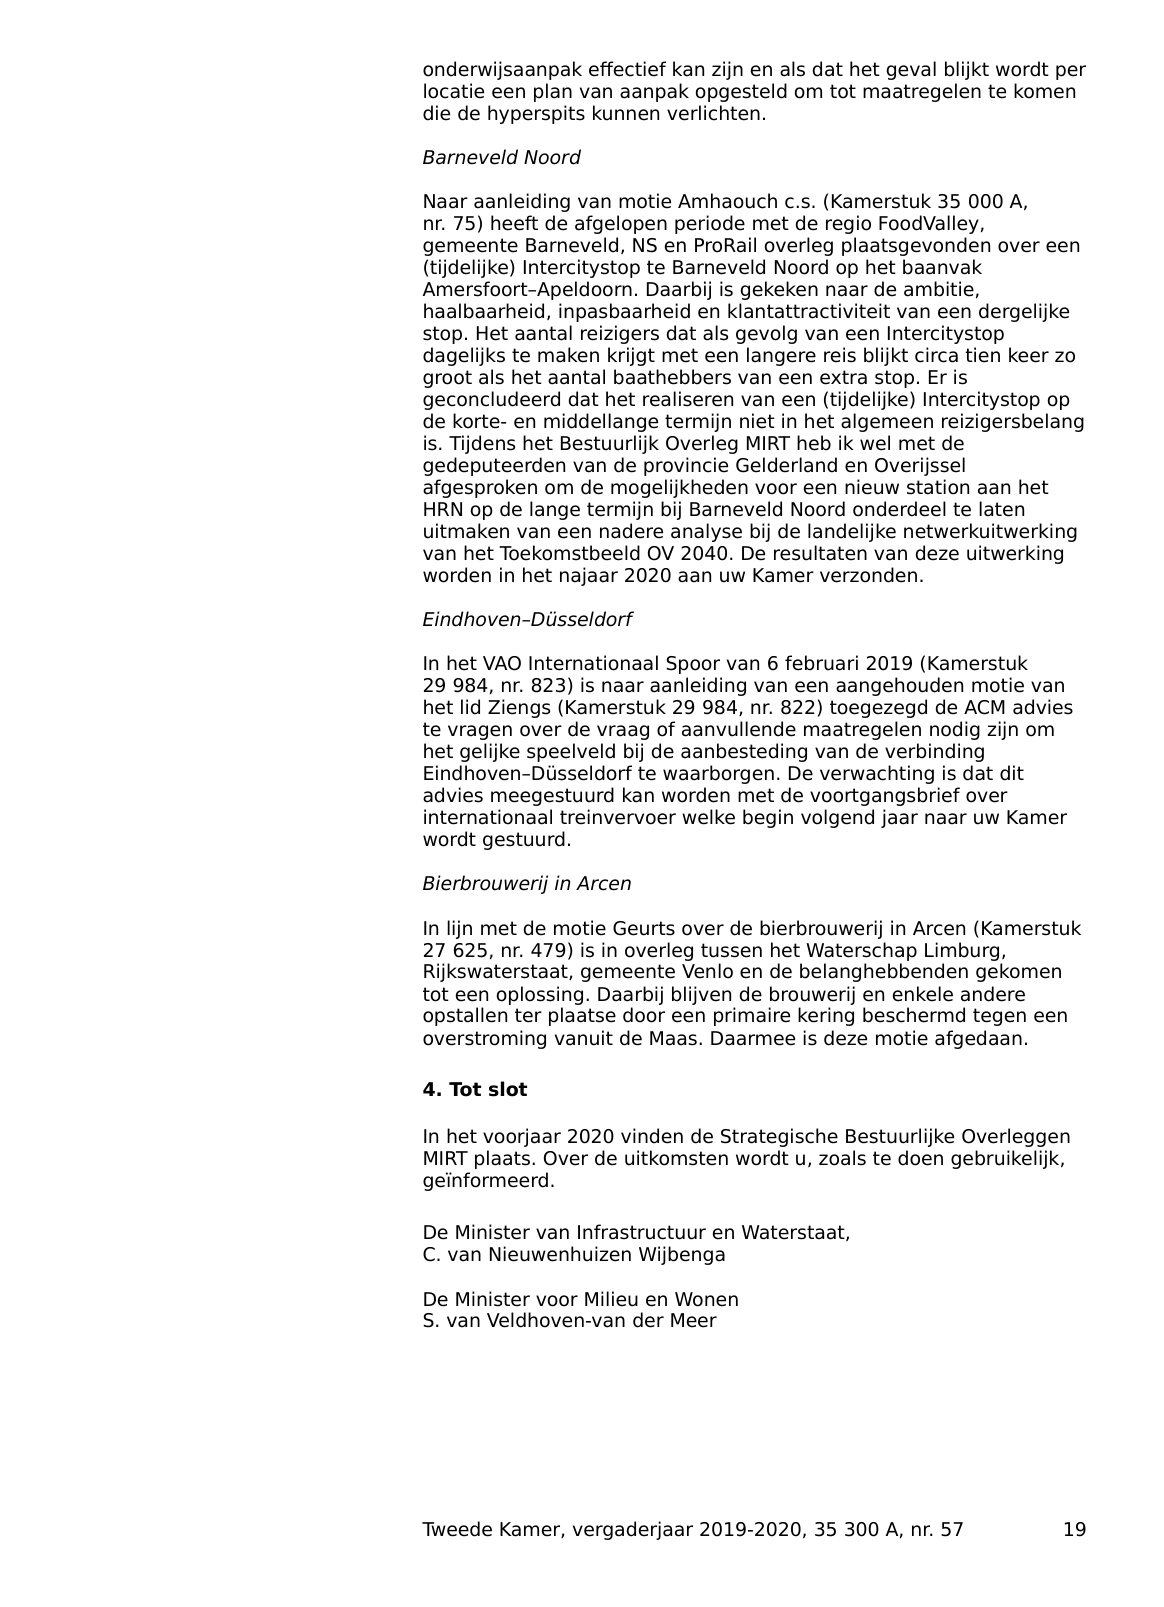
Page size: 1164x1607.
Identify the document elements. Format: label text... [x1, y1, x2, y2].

text In het voorjaar 2020 vinden de Strategische Bestuurlijke Overleggen MIRT plaats. Over de uitkomsten wordt u, zoals te doen gebruikelijk, geïnformeerd. [422, 1126, 1087, 1192]
subtitle Eindhoven–Düsseldorf [422, 609, 1087, 631]
text De Minister van Infrastructuur en Waterstaat, C. van Nieuwenhuizen Wijbenga [422, 1222, 1087, 1266]
text In het VAO Internationaal Spoor van 6 februari 2019 (Kamerstuk 29 984, nr. 823) is naar aanleiding van een aangehouden motie van het lid Ziengs (Kamerstuk 29 984, nr. 822) toegezegd de ACM advies te vragen over de vraag of aanvullende maatregelen nodig zijn om het gelijke speelveld bij de aanbesteding van de verbinding Eindhoven–Düsseldorf te waarborgen. De verwachting is dat dit advies meegestuurd kan worden met de voortgangsbrief over internationaal treinvervoer welke begin volgend jaar naar uw Kamer wordt gestuurd. [422, 653, 1087, 851]
subtitle Barneveld Noord [422, 147, 1087, 169]
subtitle Bierbrouwerij in Arcen [422, 873, 1087, 895]
text onderwijsaanpak effectief kan zijn en als dat het geval blijkt wordt per locatie een plan van aanpak opgesteld om tot maatregelen te komen die de hyperspits kunnen verlichten. [422, 59, 1087, 125]
text In lijn met de motie Geurts over de bierbrouwerij in Arcen (Kamerstuk 27 625, nr. 479) is in overleg tussen het Waterschap Limburg, Rijkswaterstaat, gemeente Venlo en de belanghebbenden gekomen tot een oplossing. Daarbij blijven de brouwerij en enkele andere opstallen ter plaatse door een primaire kering beschermd tegen een overstroming vanuit de Maas. Daarmee is deze motie afgedaan. [422, 917, 1087, 1049]
subtitle 4. Tot slot [422, 1079, 1087, 1101]
text De Minister voor Milieu en Wonen S. van Veldhoven-van der Meer [422, 1288, 1087, 1332]
text Naar aanleiding van motie Amhaouch c.s. (Kamerstuk 35 000 A, nr. 75) heeft de afgelopen periode met de regio FoodValley, gemeente Barneveld, NS en ProRail overleg plaatsgevonden over een (tijdelijke) Intercitystop te Barneveld Noord op het baanvak Amersfoort–Apeldoorn. Daarbij is gekeken naar de ambitie, haalbaarheid, inpasbaarheid en klantattractiviteit van een dergelijke stop. Het aantal reizigers dat als gevolg van een Intercitystop dagelijks te maken krijgt met een langere reis blijkt circa tien keer zo groot als het aantal baathebbers van een extra stop. Er is geconcludeerd dat het realiseren van een (tijdelijke) Intercitystop op de korte- en middellange termijn niet in het algemeen reizigersbelang is. Tijdens het Bestuurlijk Overleg MIRT heb ik wel met de gedeputeerden van de provincie Gelderland en Overijssel afgesproken om de mogelijkheden voor een nieuw station aan het HRN op de lange termijn bij Barneveld Noord onderdeel te laten uitmaken van een nadere analyse bij de landelijke netwerkuitwerking van het Toekomstbeeld OV 2040. De resultaten van deze uitwerking worden in het najaar 2020 aan uw Kamer verzonden. [422, 191, 1087, 587]
